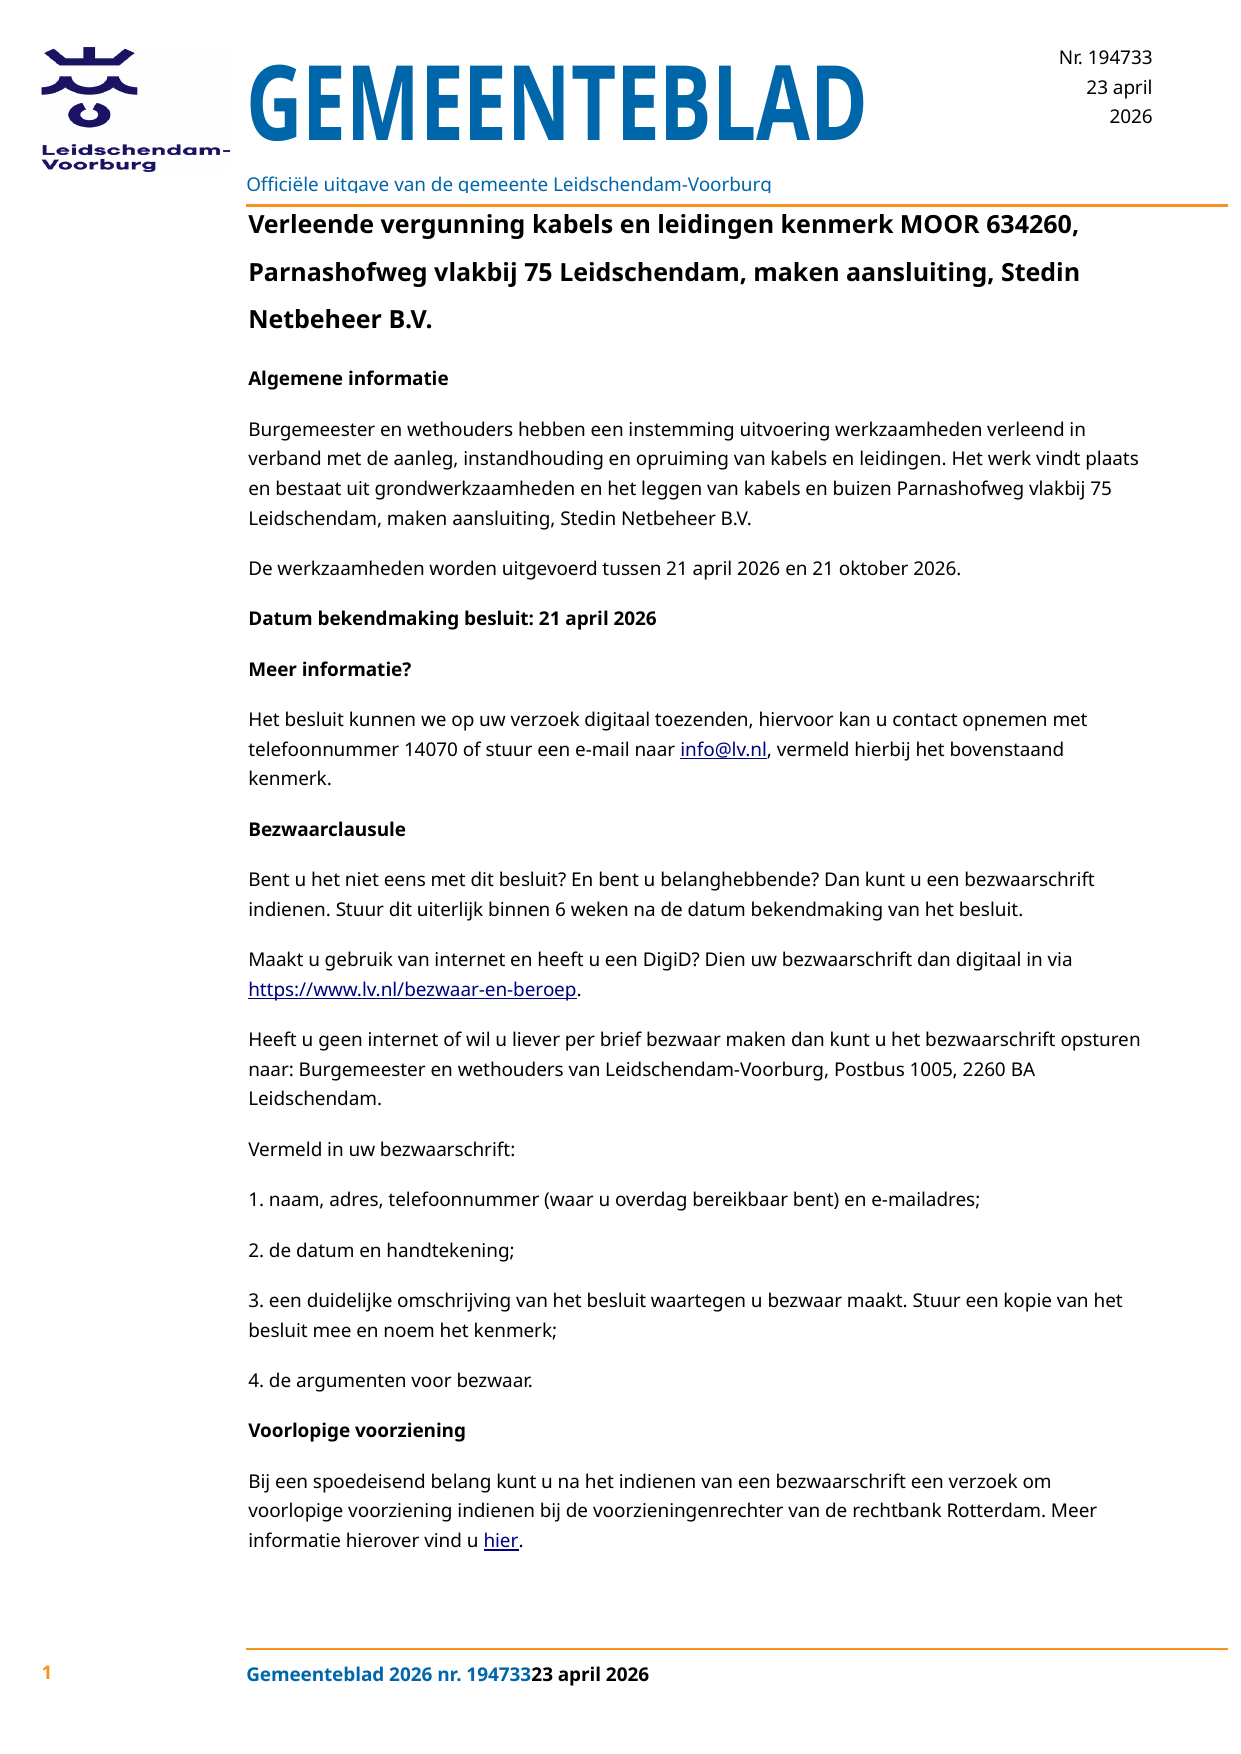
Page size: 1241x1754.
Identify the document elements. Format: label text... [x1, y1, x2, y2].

text Bij een spoedeisend belang kunt u na het indienen van een bezwaarschrift een verzoek om voorlopige voorziening indienen bij de voorzieningenrechter van de rechtbank Rotterdam. Meer informatie hierover vind u hier. [248, 1468, 1152, 1553]
text Bezwaarclausule [248, 816, 1152, 842]
text 2. de datum en handtekening; [248, 1237, 1152, 1262]
text 4. de argumenten voor bezwaar. [248, 1367, 1152, 1393]
text Vermeld in uw bezwaarschrift: [248, 1136, 1152, 1162]
text Maakt u gebruik van internet en heeft u een DigiD? Dien uw bezwaarschrift dan digitaal in via https://www.lv.nl/bezwaar-en-beroep. [248, 946, 1152, 1002]
text Voorlopige voorziening [248, 1418, 1152, 1443]
text Verleende vergunning kabels en leidingen kenmerk MOOR 634260, Parnashofweg vlakbij 75 Leidschendam, maken aansluiting, Stedin Netbeheer B.V. [248, 207, 1152, 336]
text Het besluit kunnen we op uw verzoek digitaal toezenden, hiervoor kan u contact opnemen met telefoonnummer 14070 of stuur een e-mail naar info@lv.nl, vermeld hierbij het bovenstaand kenmerk. [248, 706, 1152, 791]
text 1. naam, adres, telefoonnummer (waar u overdag bereikbaar bent) en e-mailadres; [248, 1186, 1152, 1212]
text Meer informatie? [248, 656, 1152, 682]
picture [41, 47, 231, 172]
text 3. een duidelijke omschrijving van het besluit waartegen u bezwaar maakt. Stuur een kopie van het besluit mee en noem het kenmerk; [248, 1287, 1152, 1342]
text Bent u het niet eens met dit besluit? En bent u belanghebbende? Dan kunt u een bezwaarschrift indienen. Stuur dit uiterlijk binnen 6 weken na de datum bekendmaking van het besluit. [248, 866, 1152, 922]
text De werkzaamheden worden uitgevoerd tussen 21 april 2026 en 21 oktober 2026. [248, 555, 1152, 581]
text Burgemeester en wethouders hebben een instemming uitvoering werkzaamheden verleend in verband met de aanleg, instandhouding en opruiming van kabels en leidingen. Het werk vindt plaats en bestaat uit grondwerkzaamheden en het leggen van kabels en buizen Parnashofweg vlakbij 75 Leidschendam, maken aansluiting, Stedin Netbeheer B.V. [248, 416, 1152, 530]
text Algemene informatie [248, 366, 1152, 391]
text Datum bekendmaking besluit: 21 april 2026 [248, 606, 1152, 631]
text Heeft u geen internet of wil u liever per brief bezwaar maken dan kunt u het bezwaarschrift opsturen naar: Burgemeester en wethouders van Leidschendam-Voorburg, Postbus 1005, 2260 BA Leidschendam. [248, 1026, 1152, 1111]
